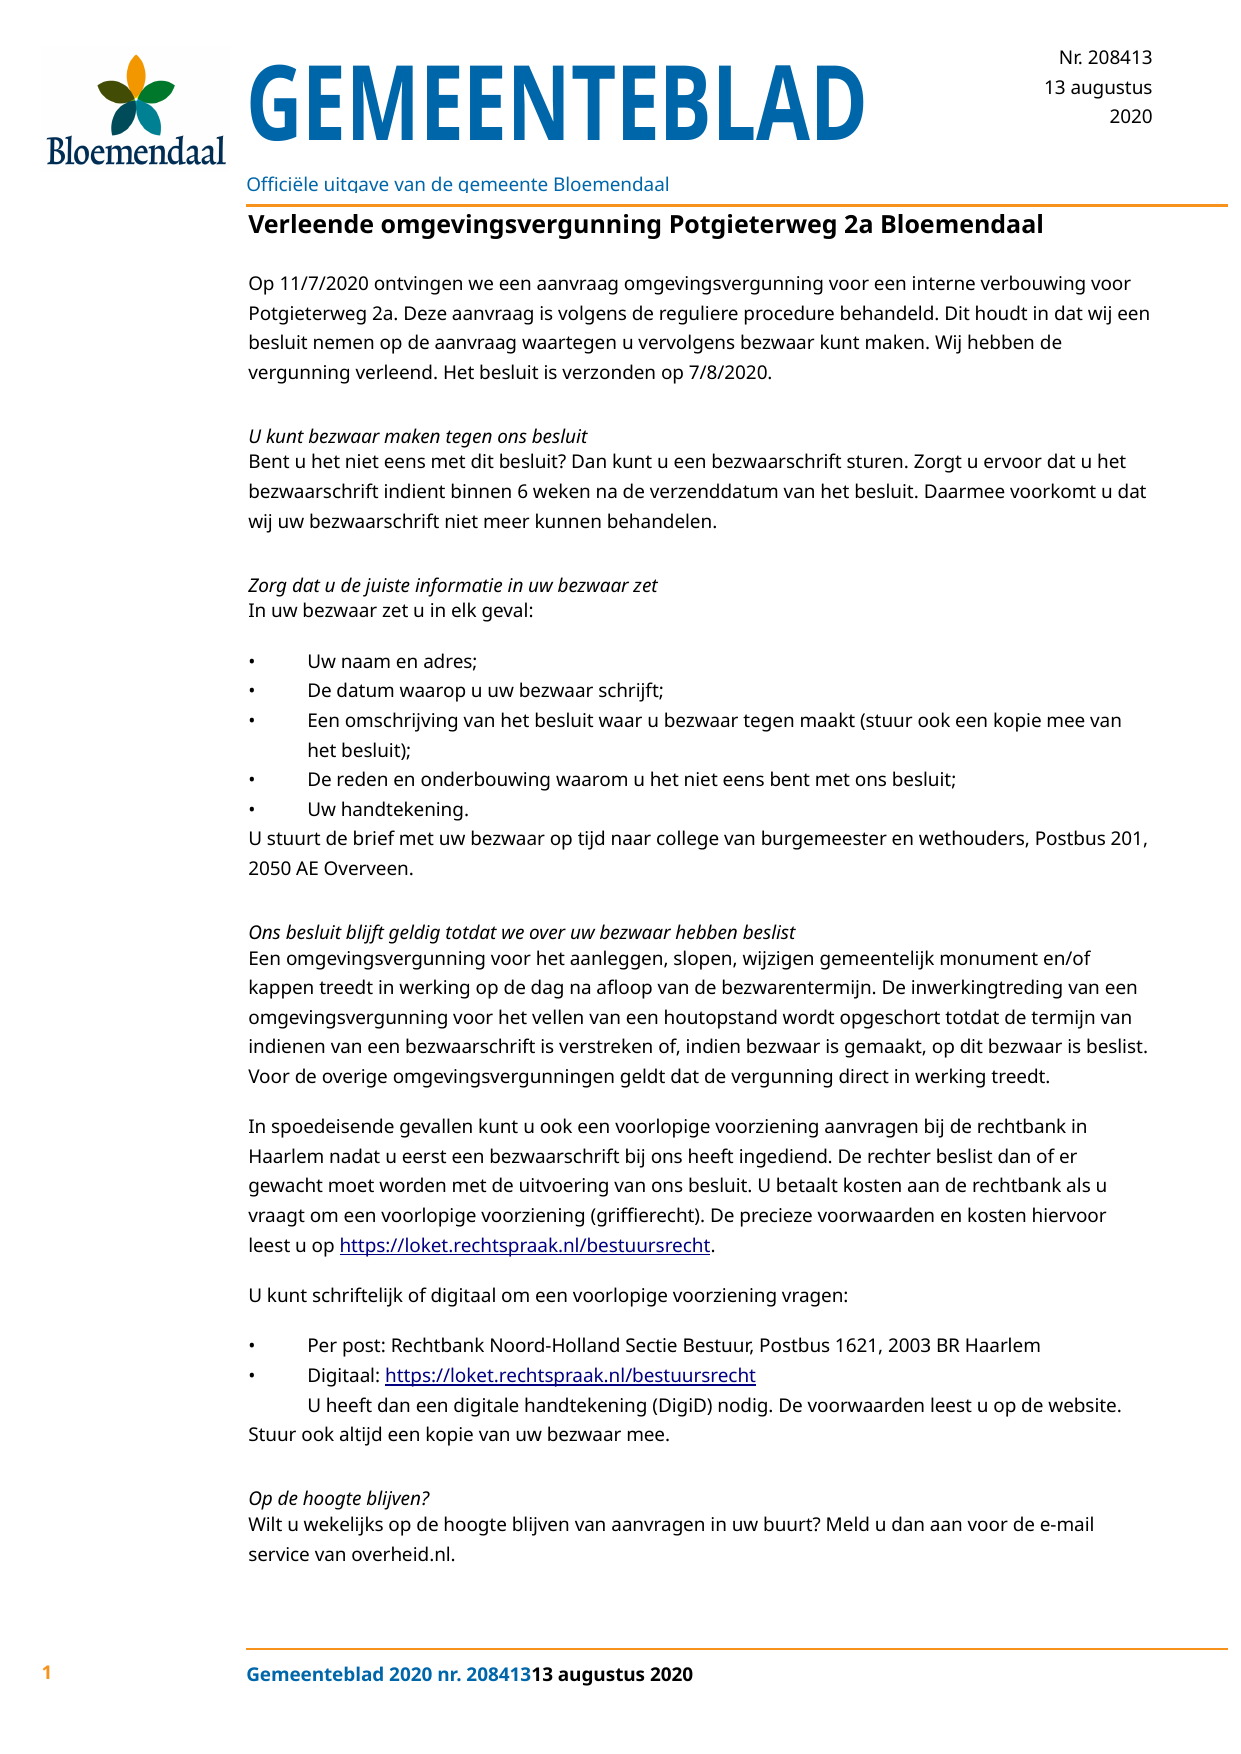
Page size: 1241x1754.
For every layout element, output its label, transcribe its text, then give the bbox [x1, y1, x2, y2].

text Bent u het niet eens met dit besluit? Dan kunt u een bezwaarschrift sturen. Zorgt u ervoor dat u het bezwaarschrift indient binnen 6 weken na de verzenddatum van het besluit. Daarmee voorkomt u dat wij uw bezwaarschrift niet meer kunnen behandelen. [248, 449, 1152, 534]
list Per post: Rechtbank Noord-Holland Sectie Bestuur, Postbus 1621, 2003 BR Haarlem [248, 1333, 1152, 1358]
list Digitaal: https://loket.rechtspraak.nl/bestuursrecht [248, 1362, 1152, 1388]
picture [41, 47, 231, 172]
list De reden en onderbouwing waarom u het niet eens bent met ons besluit; [248, 766, 1152, 792]
list De datum waarop u uw bezwaar schrijft; [248, 678, 1152, 703]
text U kunt schriftelijk of digitaal om een voorlopige voorziening vragen: [248, 1282, 1152, 1308]
list Een omschrijving van het besluit waar u bezwaar tegen maakt (stuur ook een kopie mee van het besluit); [248, 707, 1152, 762]
text Stuur ook altijd een kopie van uw bezwaar mee. [248, 1421, 1152, 1447]
list Uw handtekening. [248, 796, 1152, 822]
text Ons besluit blijft geldig totdat we over uw bezwaar hebben beslist [248, 919, 1152, 945]
text In uw bezwaar zet u in elk geval: [248, 598, 1152, 623]
text Een omgevingsvergunning voor het aanleggen, slopen, wijzigen gemeentelijk monument en/of kappen treedt in werking op de dag na afloop van de bezwarentermijn. De inwerkingtreding van een omgevingsvergunning voor het vellen van een houtopstand wordt opgeschort totdat de termijn van indienen van een bezwaarschrift is verstreken of, indien bezwaar is gemaakt, op dit bezwaar is beslist. Voor de overige omgevingsvergunningen geldt dat de vergunning direct in werking treedt. [248, 945, 1152, 1089]
list U heeft dan een digitale handtekening (DigiD) nodig. De voorwaarden leest u op de website. [248, 1392, 1152, 1418]
text Wilt u wekelijks op de hoogte blijven van aanvragen in uw buurt? Meld u dan aan voor de e-mail service van overheid.nl. [248, 1511, 1152, 1566]
text Zorg dat u de juiste informatie in uw bezwaar zet [248, 572, 1152, 598]
text Op de hoogte blijven? [248, 1485, 1152, 1511]
text In spoedeisende gevallen kunt u ook een voorlopige voorziening aanvragen bij de rechtbank in Haarlem nadat u eerst een bezwaarschrift bij ons heeft ingediend. De rechter beslist dan of er gewacht moet worden met de uitvoering van ons besluit. U betaalt kosten aan de rechtbank als u vraagt om een voorlopige voorziening (griffierecht). De precieze voorwaarden en kosten hiervoor leest u op https://loket.rechtspraak.nl/bestuursrecht. [248, 1113, 1152, 1258]
list Uw naam en adres; [248, 648, 1152, 674]
text Verleende omgevingsvergunning Potgieterweg 2a Bloemendaal [248, 207, 1152, 241]
text U kunt bezwaar maken tegen ons besluit [248, 423, 1152, 449]
text Op 11/7/2020 ontvingen we een aanvraag omgevingsvergunning voor een interne verbouwing voor Potgieterweg 2a. Deze aanvraag is volgens de reguliere procedure behandeld. Dit houdt in dat wij een besluit nemen op de aanvraag waartegen u vervolgens bezwaar kunt maken. Wij hebben de vergunning verleend. Het besluit is verzonden op 7/8/2020. [248, 270, 1152, 385]
text U stuurt de brief met uw bezwaar op tijd naar college van burgemeester en wethouders, Postbus 201, 2050 AE Overveen. [248, 826, 1152, 881]
